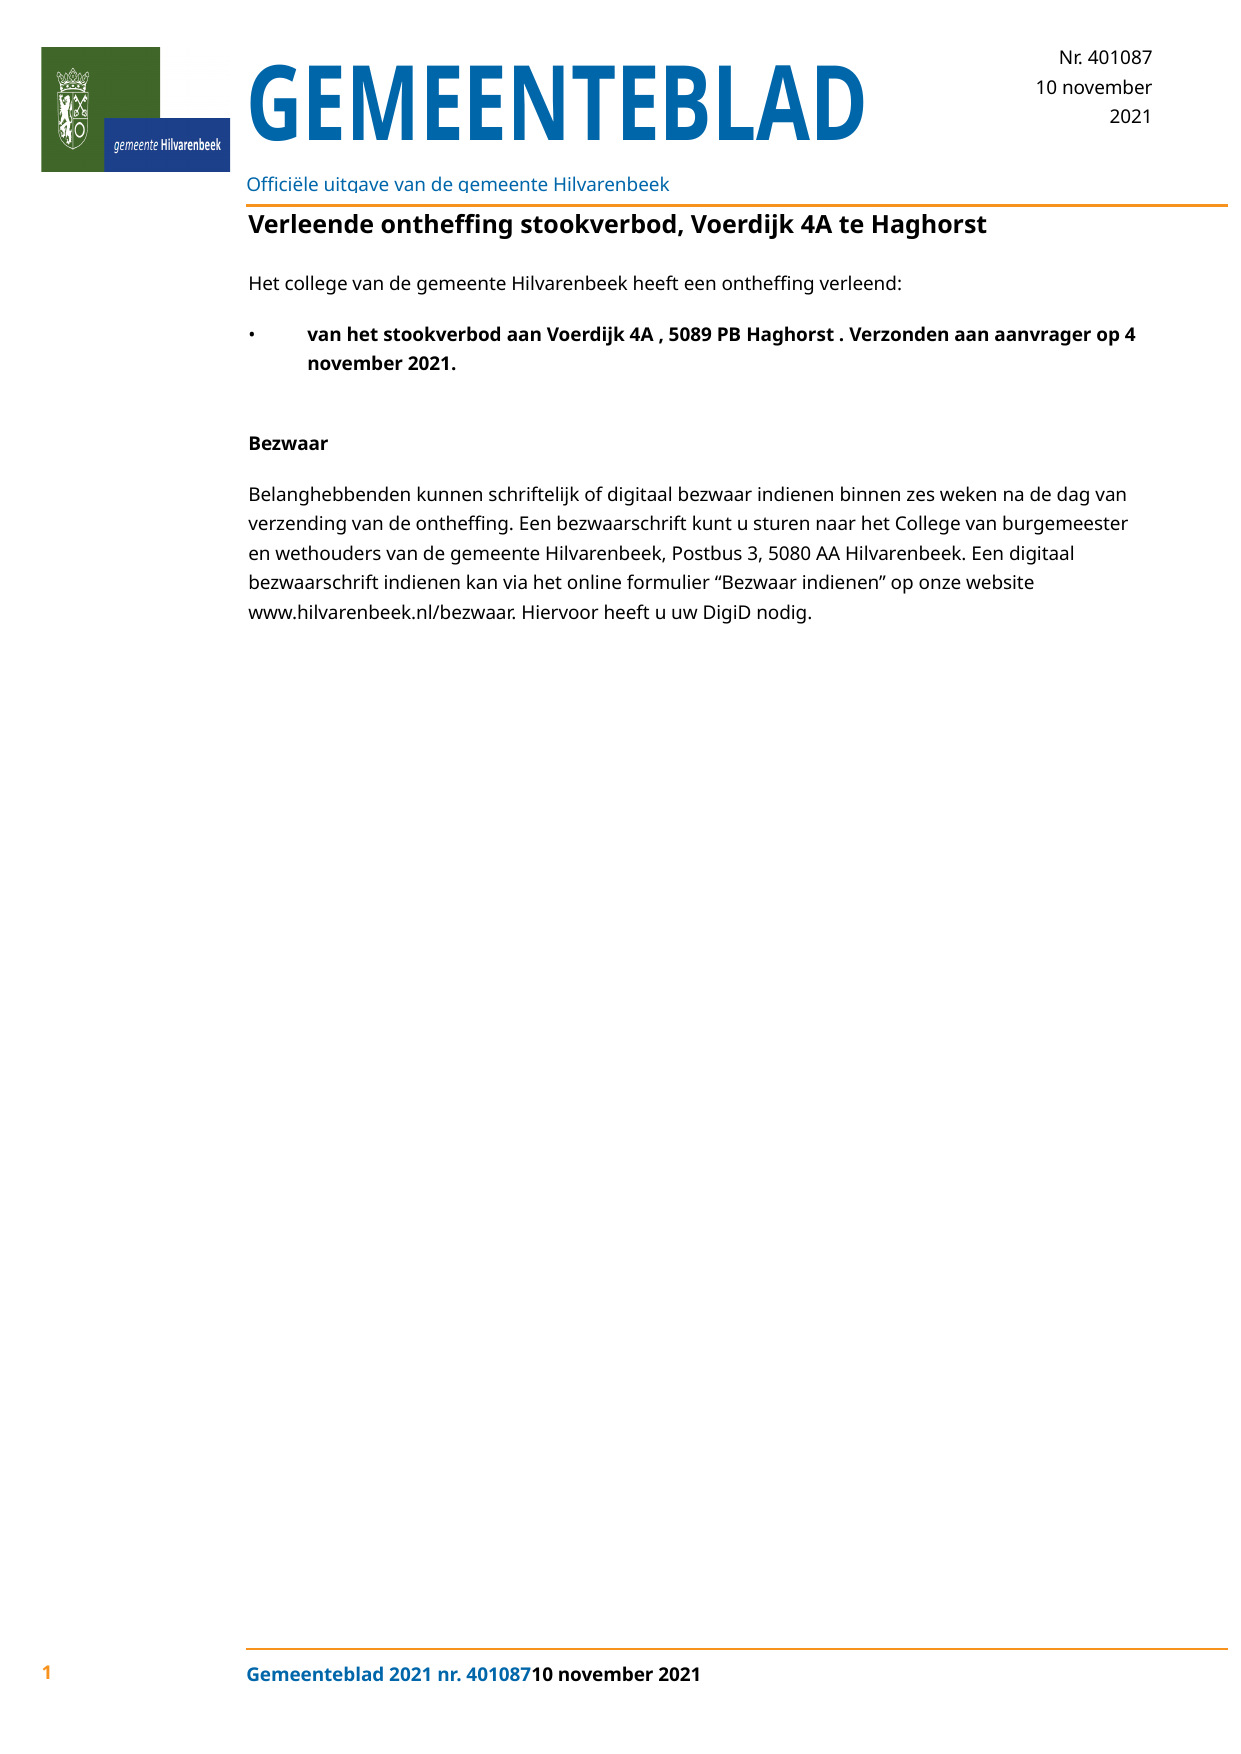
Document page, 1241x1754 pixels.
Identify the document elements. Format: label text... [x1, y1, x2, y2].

text Het college van de gemeente Hilvarenbeek heeft een ontheffing verleend: [248, 270, 1152, 296]
text Bezwaar [248, 430, 1152, 456]
text Verleende ontheffing stookverbod, Voerdijk 4A te Haghorst [248, 207, 1152, 241]
text Belanghebbenden kunnen schriftelijk of digitaal bezwaar indienen binnen zes weken na de dag van verzending van de ontheffing. Een bezwaarschrift kunt u sturen naar het College van burgemeester en wethouders van de gemeente Hilvarenbeek, Postbus 3, 5080 AA Hilvarenbeek. Een digitaal bezwaarschrift indienen kan via het online formulier “Bezwaar indienen” op onze website www.hilvarenbeek.nl/bezwaar. Hiervoor heeft u uw DigiD nodig. [248, 481, 1152, 625]
picture [41, 47, 231, 172]
list van het stookverbod aan Voerdijk 4A , 5089 PB Haghorst . Verzonden aan aanvrager op 4 november 2021. [248, 321, 1152, 376]
